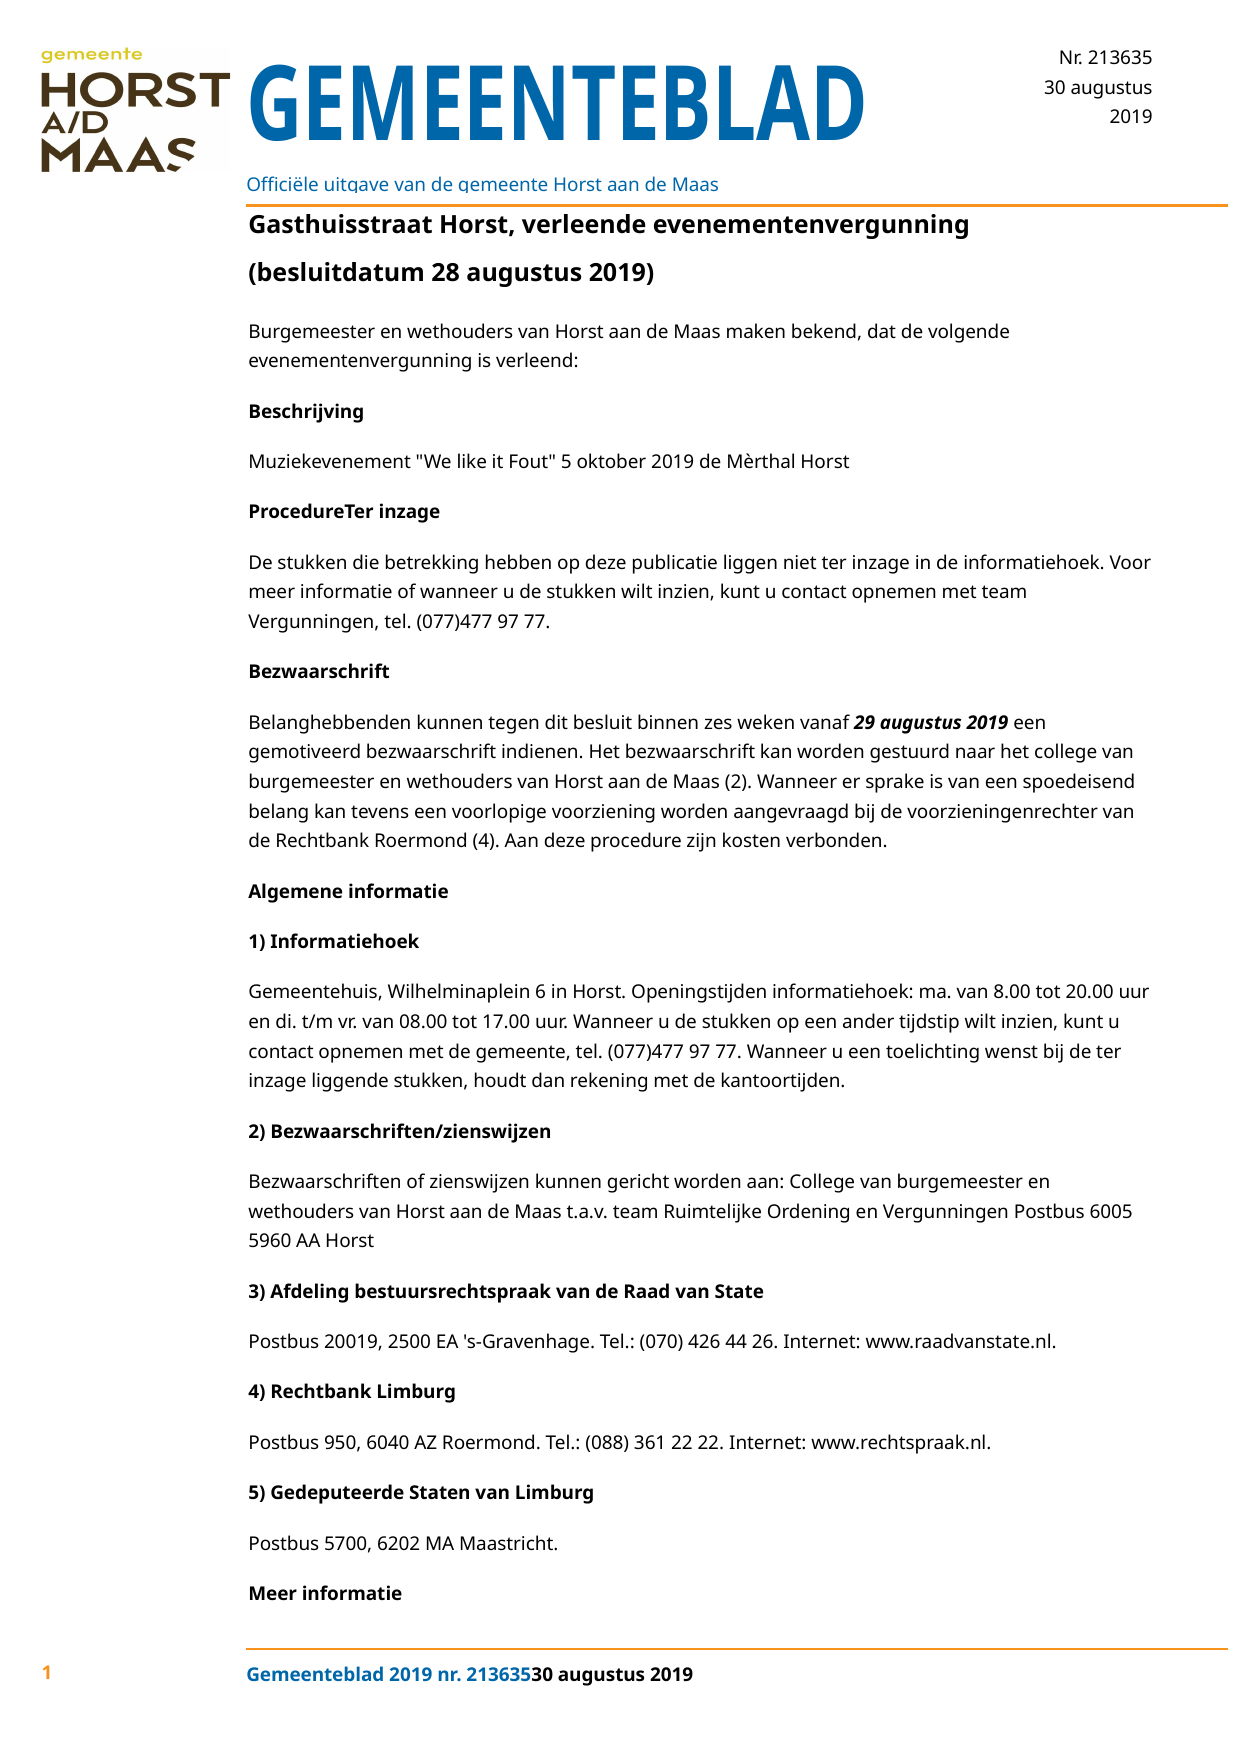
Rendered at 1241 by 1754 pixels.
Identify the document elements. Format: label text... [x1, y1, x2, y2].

text Postbus 5700, 6202 MA Maastricht. [248, 1530, 1152, 1556]
text Belanghebbenden kunnen tegen dit besluit binnen zes weken vanaf 29 augustus 2019 een gemotiveerd bezwaarschrift indienen. Het bezwaarschrift kan worden gestuurd naar het college van burgemeester en wethouders van Horst aan de Maas (2). Wanneer er sprake is van een spoedeisend belang kan tevens een voorlopige voorziening worden aangevraagd bij de voorzieningenrechter van de Rechtbank Roermond (4). Aan deze procedure zijn kosten verbonden. [248, 709, 1152, 853]
text Bezwaarschrift [248, 659, 1152, 684]
text Postbus 950, 6040 AZ Roermond. Tel.: (088) 361 22 22. Internet: www.rechtspraak.nl. [248, 1429, 1152, 1455]
text 4) Rechtbank Limburg [248, 1379, 1152, 1404]
text Bezwaarschriften of zienswijzen kunnen gericht worden aan: College van burgemeester en wethouders van Horst aan de Maas t.a.v. team Ruimtelijke Ordening en Vergunningen Postbus 6005 5960 AA Horst [248, 1168, 1152, 1253]
text Algemene informatie [248, 878, 1152, 904]
text 3) Afdeling bestuursrechtspraak van de Raad van State [248, 1278, 1152, 1304]
text De stukken die betrekking hebben op deze publicatie liggen niet ter inzage in de informatiehoek. Voor meer informatie of wanneer u de stukken wilt inzien, kunt u contact opnemen met team Vergunningen, tel. (077)477 97 77. [248, 549, 1152, 634]
text Beschrijving [248, 398, 1152, 424]
picture [41, 47, 231, 172]
text 1) Informatiehoek [248, 928, 1152, 954]
text ProcedureTer inzage [248, 499, 1152, 524]
text Meer informatie [248, 1580, 1152, 1606]
text 5) Gedeputeerde Staten van Limburg [248, 1479, 1152, 1505]
text Muziekevenement "We like it Fout" 5 oktober 2019 de Mèrthal Horst [248, 448, 1152, 474]
text Gasthuisstraat Horst, verleende evenementenvergunning (besluitdatum 28 augustus 2019) [248, 207, 1152, 288]
text Burgemeester en wethouders van Horst aan de Maas maken bekend, dat de volgende evenementenvergunning is verleend: [248, 318, 1152, 373]
text Gemeentehuis, Wilhelminaplein 6 in Horst. Openingstijden informatiehoek: ma. van 8.00 tot 20.00 uur en di. t/m vr. van 08.00 tot 17.00 uur. Wanneer u de stukken op een ander tijdstip wilt inzien, kunt u contact opnemen met de gemeente, tel. (077)477 97 77. Wanneer u een toelichting wenst bij de ter inzage liggende stukken, houdt dan rekening met de kantoortijden. [248, 979, 1152, 1093]
text 2) Bezwaarschriften/zienswijzen [248, 1118, 1152, 1144]
text Postbus 20019, 2500 EA 's-Gravenhage. Tel.: (070) 426 44 26. Internet: www.raadvanstate.nl. [248, 1328, 1152, 1354]
